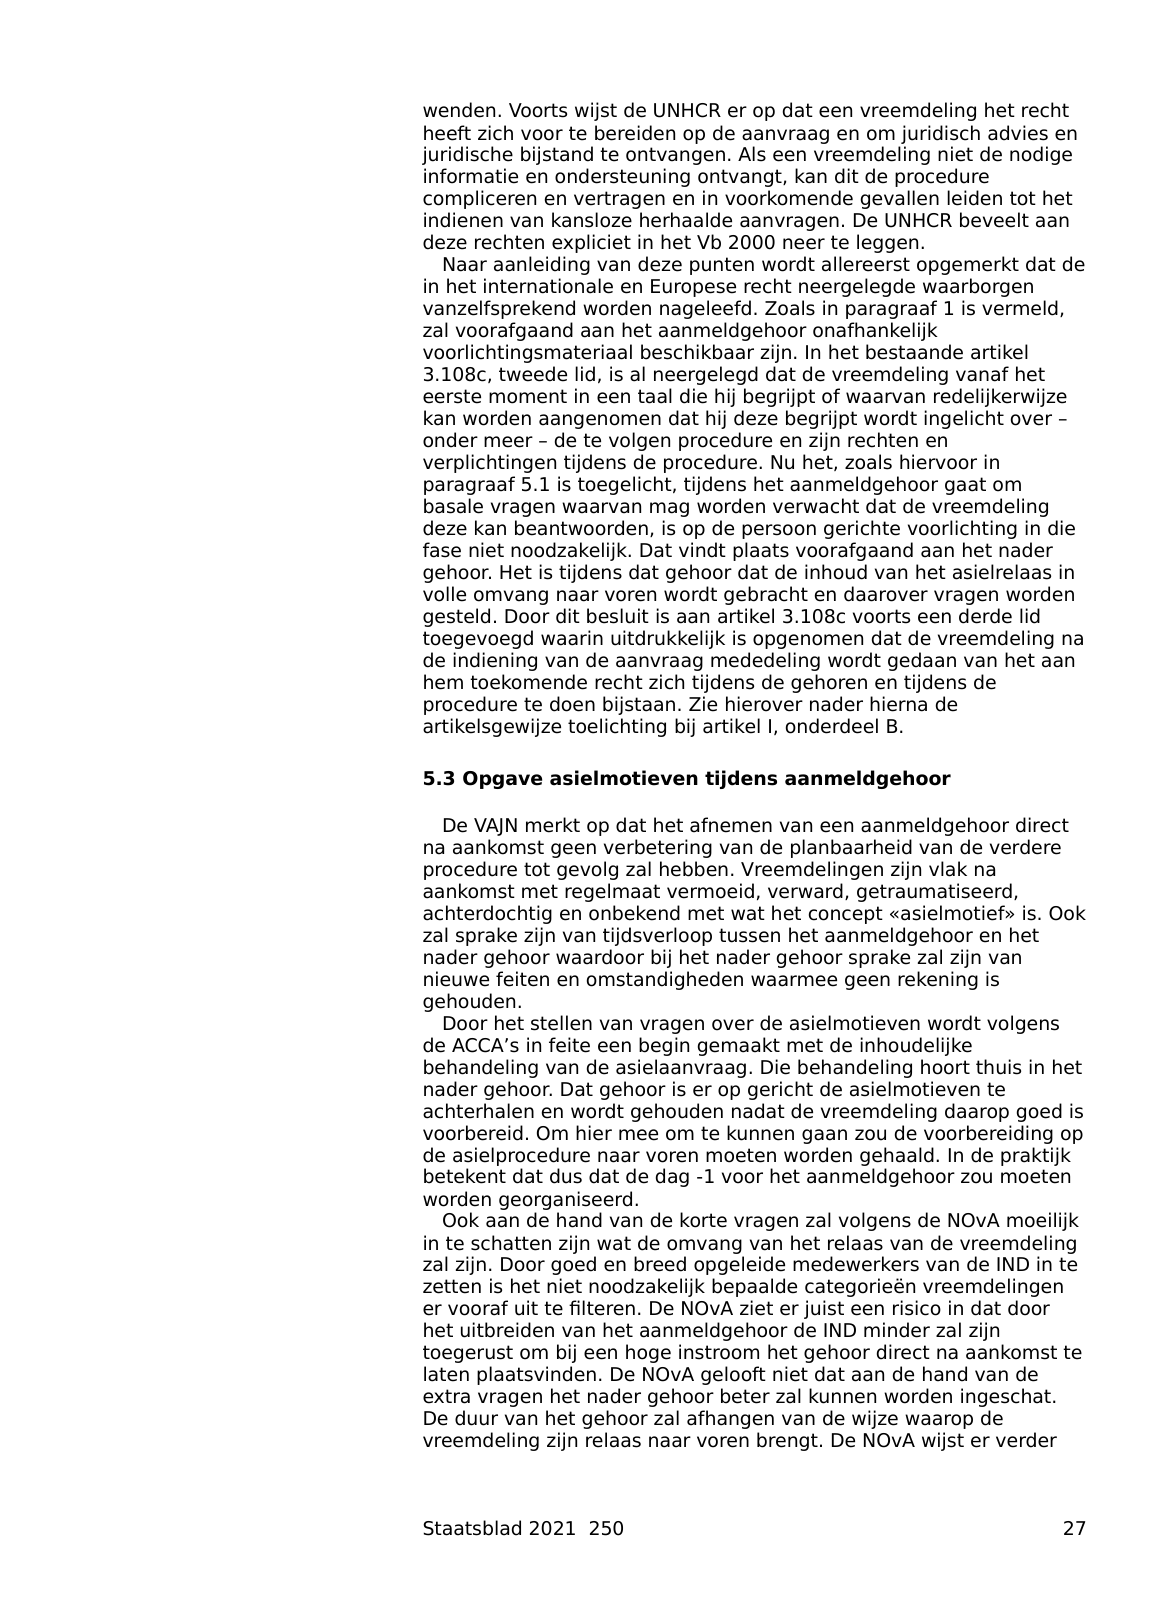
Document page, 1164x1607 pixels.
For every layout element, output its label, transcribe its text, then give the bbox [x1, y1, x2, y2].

subtitle 5.3 Opgave asielmotieven tijdens aanmeldgehoor [422, 768, 1087, 790]
text Door het stellen van vragen over de asielmotieven wordt volgens de ACCA’s in feite een begin gemaakt met de inhoudelijke behandeling van de asielaanvraag. Die behandeling hoort thuis in het nader gehoor. Dat gehoor is er op gericht de asielmotieven te achterhalen en wordt gehouden nadat de vreemdeling daarop goed is voorbereid. Om hier mee om te kunnen gaan zou de voorbereiding op de asielprocedure naar voren moeten worden gehaald. In de praktijk betekent dat dus dat de dag -1 voor het aanmeldgehoor zou moeten worden georganiseerd. [422, 1013, 1087, 1210]
text wenden. Voorts wijst de UNHCR er op dat een vreemdeling het recht heeft zich voor te bereiden op de aanvraag en om juridisch advies en juridische bijstand te ontvangen. Als een vreemdeling niet de nodige informatie en ondersteuning ontvangt, kan dit de procedure compliceren en vertragen en in voorkomende gevallen leiden tot het indienen van kansloze herhaalde aanvragen. De UNHCR beveelt aan deze rechten expliciet in het Vb 2000 neer te leggen. [422, 100, 1087, 254]
text Ook aan de hand van de korte vragen zal volgens de NOvA moeilijk in te schatten zijn wat de omvang van het relaas van de vreemdeling zal zijn. Door goed en breed opgeleide medewerkers van de IND in te zetten is het niet noodzakelijk bepaalde categorieën vreemdelingen er vooraf uit te filteren. De NOvA ziet er juist een risico in dat door het uitbreiden van het aanmeldgehoor de IND minder zal zijn toegerust om bij een hoge instroom het gehoor direct na aankomst te laten plaatsvinden. De NOvA gelooft niet dat aan de hand van de extra vragen het nader gehoor beter zal kunnen worden ingeschat. De duur van het gehoor zal afhangen van de wijze waarop de vreemdeling zijn relaas naar voren brengt. De NOvA wijst er verder [422, 1210, 1087, 1452]
text Naar aanleiding van deze punten wordt allereerst opgemerkt dat de in het internationale en Europese recht neergelegde waarborgen vanzelfsprekend worden nageleefd. Zoals in paragraaf 1 is vermeld, zal voorafgaand aan het aanmeldgehoor onafhankelijk voorlichtingsmateriaal beschikbaar zijn. In het bestaande artikel 3.108c, tweede lid, is al neergelegd dat de vreemdeling vanaf het eerste moment in een taal die hij begrijpt of waarvan redelijkerwijze kan worden aangenomen dat hij deze begrijpt wordt ingelicht over – onder meer – de te volgen procedure en zijn rechten en verplichtingen tijdens de procedure. Nu het, zoals hiervoor in paragraaf 5.1 is toegelicht, tijdens het aanmeldgehoor gaat om basale vragen waarvan mag worden verwacht dat de vreemdeling deze kan beantwoorden, is op de persoon gerichte voorlichting in die fase niet noodzakelijk. Dat vindt plaats voorafgaand aan het nader gehoor. Het is tijdens dat gehoor dat de inhoud van het asielrelaas in volle omvang naar voren wordt gebracht en daarover vragen worden gesteld. Door dit besluit is aan artikel 3.108c voorts een derde lid toegevoegd waarin uitdrukkelijk is opgenomen dat de vreemdeling na de indiening van de aanvraag mededeling wordt gedaan van het aan hem toekomende recht zich tijdens de gehoren en tijdens de procedure te doen bijstaan. Zie hierover nader hierna de artikelsgewijze toelichting bij artikel I, onderdeel B. [422, 254, 1087, 738]
text De VAJN merkt op dat het afnemen van een aanmeldgehoor direct na aankomst geen verbetering van de planbaarheid van de verdere procedure tot gevolg zal hebben. Vreemdelingen zijn vlak na aankomst met regelmaat vermoeid, verward, getraumatiseerd, achterdochtig en onbekend met wat het concept «asielmotief» is. Ook zal sprake zijn van tijdsverloop tussen het aanmeldgehoor en het nader gehoor waardoor bij het nader gehoor sprake zal zijn van nieuwe feiten en omstandigheden waarmee geen rekening is gehouden. [422, 815, 1087, 1013]
